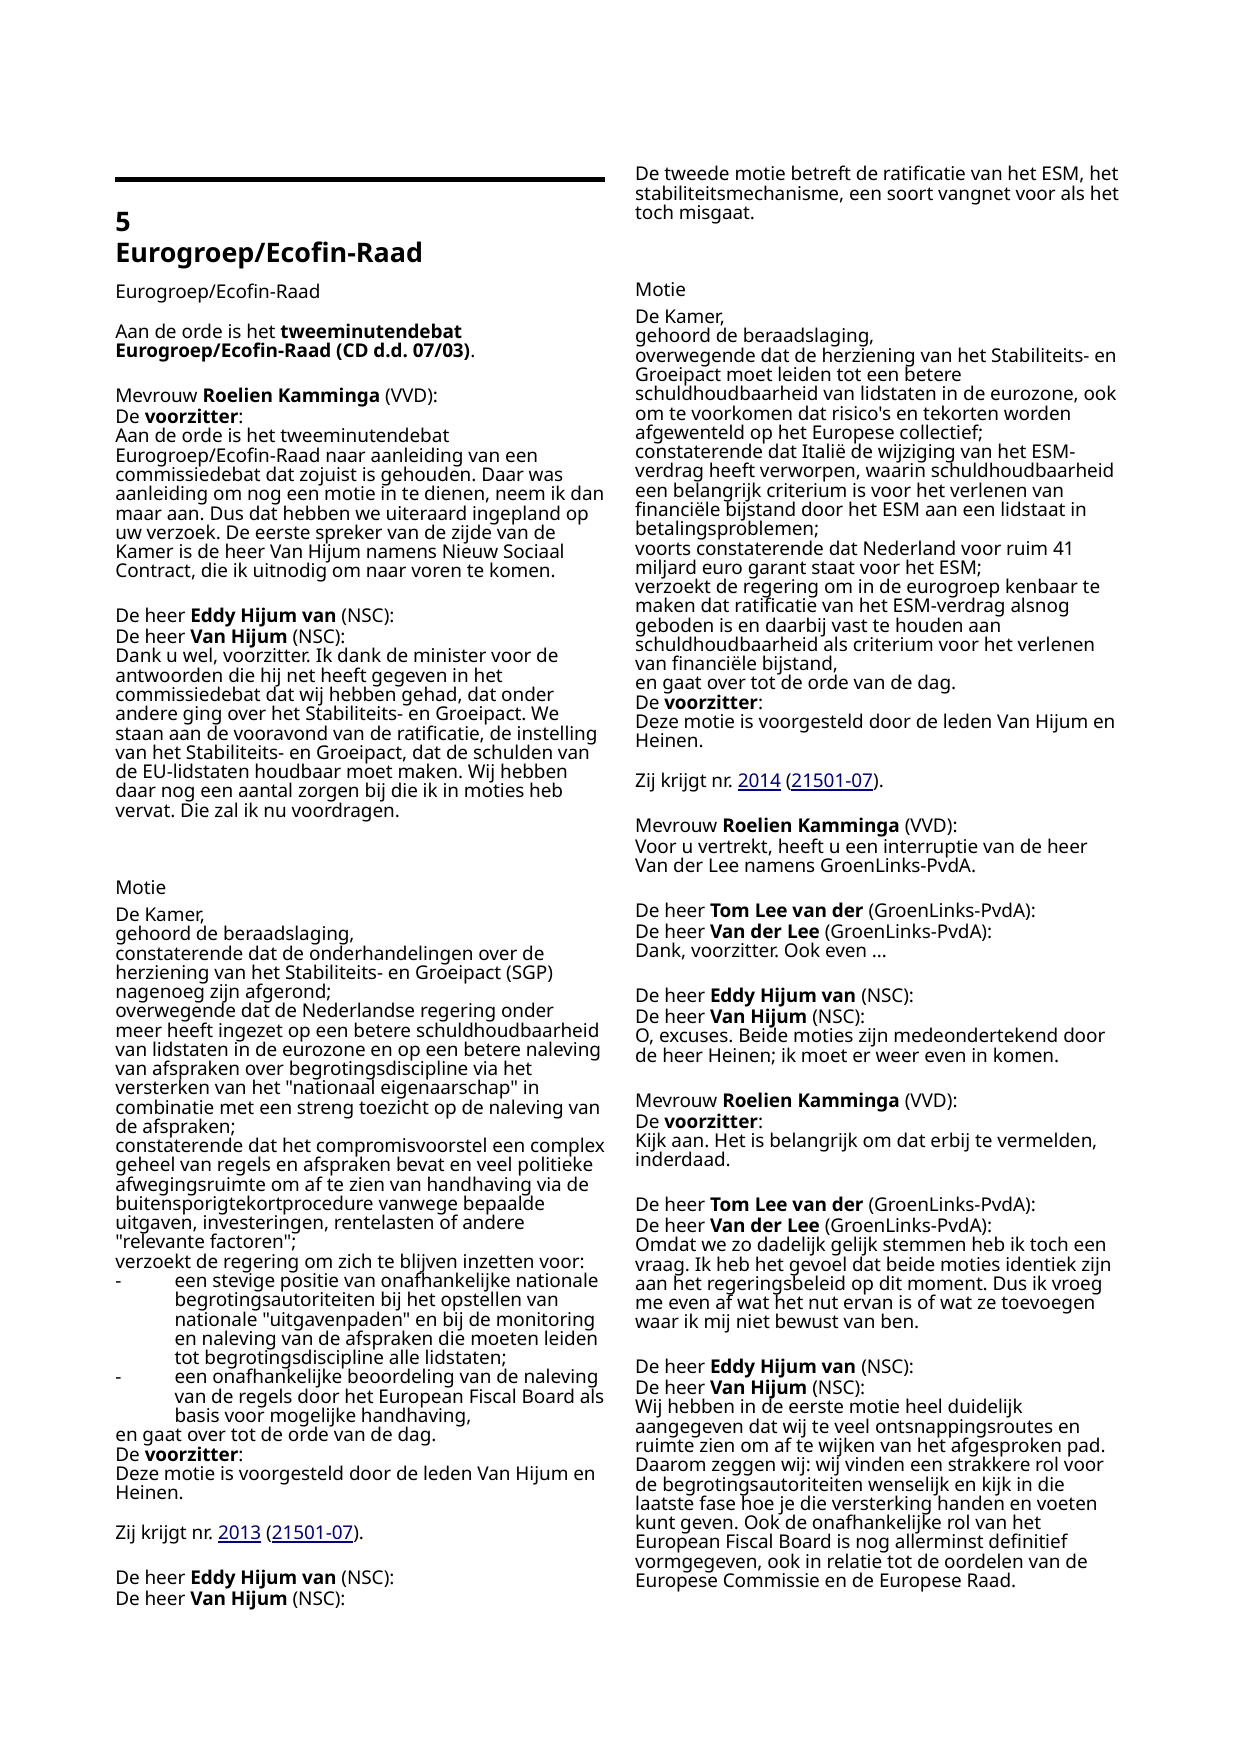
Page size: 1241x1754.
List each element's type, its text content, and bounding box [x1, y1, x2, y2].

text De heer Eddy Hijum van (NSC): [115, 602, 605, 628]
text Eurogroep/Ecofin-Raad [115, 239, 605, 283]
text Zij krijgt nr. 2014 (21501-07). [635, 772, 1125, 791]
text De heer Van Hijum (NSC): [635, 1379, 1125, 1398]
text overwegende dat de herziening van het Stabiliteits- en Groeipact moet leiden tot een betere schuldhoudbaarheid van lidstaten in de eurozone, ook om te voorkomen dat risico's en tekorten worden afgewenteld op het Europese collectief; [635, 347, 1125, 443]
text Deze motie is voorgesteld door de leden Van Hijum en Heinen. [115, 1465, 605, 1503]
text Mevrouw Roelien Kamminga (VVD): [635, 812, 1125, 838]
text De heer Van Hijum (NSC): [635, 1008, 1125, 1027]
text O, excuses. Beide moties zijn medeondertekend door de heer Heinen; ik moet er weer even in komen. [635, 1027, 1125, 1066]
text Dank u wel, voorzitter. Ik dank de minister voor de antwoorden die hij net heeft gegeven in het commissiedebat dat wij hebben gehad, dat onder andere ging over het Stabiliteits- en Groeipact. We staan aan de vooravond van de ratificatie, de instelling van het Stabiliteits- en Groeipact, dat de schulden van de EU-lidstaten houdbaar moet maken. Wij hebben daar nog een aantal zorgen bij die ik in moties heb vervat. Die zal ik nu voordragen. [115, 647, 605, 821]
text De heer Van der Lee (GroenLinks-PvdA): [635, 923, 1125, 942]
text overwegende dat de Nederlandse regering onder meer heeft ingezet op een betere schuldhoudbaarheid van lidstaten in de eurozone en op een betere naleving van afspraken over begrotingsdiscipline via het versterken van het "nationaal eigenaarschap" in combinatie met een streng toezicht op de naleving van de afspraken; [115, 1002, 605, 1137]
list een onafhankelijke beoordeling van de naleving van de regels door het European Fiscal Board als basis voor mogelijke handhaving, [115, 1368, 605, 1426]
text Aan de orde is het tweeminutendebat Eurogroep/Ecofin-Raad (CD d.d. 07/03). [115, 323, 605, 362]
text Motie [115, 874, 605, 900]
text De voorzitter: [635, 694, 1125, 713]
text De heer Eddy Hijum van (NSC): [635, 982, 1125, 1008]
text Voor u vertrekt, heeft u een interruptie van de heer Van der Lee namens GroenLinks-PvdA. [635, 838, 1125, 877]
text gehoord de beraadslaging, [115, 925, 605, 944]
text constaterende dat het compromisvoorstel een complex geheel van regels en afspraken bevat en veel politieke afwegingsruimte om af te zien van handhaving via de buitensporigtekortprocedure vanwege bepaalde uitgaven, investeringen, rentelasten of andere "relevante factoren"; [115, 1137, 605, 1253]
text De heer Eddy Hijum van (NSC): [635, 1353, 1125, 1379]
text Motie [635, 277, 1125, 302]
text Wij hebben in de eerste motie heel duidelijk aangegeven dat wij te veel ontsnappingsroutes en ruimte zien om af te wijken van het afgesproken pad. Daarom zeggen wij: wij vinden een strakkere rol voor de begrotingsautoriteiten wenselijk en kijk in die laatste fase hoe je die versterking handen en voeten kunt geven. Ook de onafhankelijke rol van het European Fiscal Board is nog allerminst definitief vormgegeven, ook in relatie tot de oordelen van de Europese Commissie en de Europese Raad. [635, 1398, 1125, 1591]
text De heer Van Hijum (NSC): [115, 1590, 605, 1609]
text De voorzitter: [115, 1446, 605, 1465]
text De tweede motie betreft de ratificatie van het ESM, het stabiliteitsmechanisme, een soort vangnet voor als het toch misgaat. [635, 165, 1125, 223]
text Omdat we zo dadelijk gelijk stemmen heb ik toch een vraag. Ik heb het gevoel dat beide moties identiek zijn aan het regeringsbeleid op dit moment. Dus ik vroeg me even af wat het nut ervan is of wat ze toevoegen waar ik mij niet bewust van ben. [635, 1236, 1125, 1333]
text constaterende dat de onderhandelingen over de herziening van het Stabiliteits- en Groeipact (SGP) nagenoeg zijn afgerond; [115, 944, 605, 1002]
text Zij krijgt nr. 2013 (21501-07). [115, 1524, 605, 1543]
text Deze motie is voorgesteld door de leden Van Hijum en Heinen. [635, 713, 1125, 751]
text en gaat over tot de orde van de dag. [635, 674, 1125, 694]
text De heer Van der Lee (GroenLinks-PvdA): [635, 1217, 1125, 1236]
text De Kamer, [635, 308, 1125, 327]
text De Kamer, [115, 906, 605, 925]
text De voorzitter: [635, 1113, 1125, 1132]
text De heer Tom Lee van der (GroenLinks-PvdA): [635, 1191, 1125, 1217]
text gehoord de beraadslaging, [635, 327, 1125, 347]
text 5 [115, 203, 605, 239]
text Eurogroep/Ecofin-Raad [115, 283, 605, 302]
text constaterende dat Italië de wijziging van het ESM-verdrag heeft verworpen, waarin schuldhoudbaarheid een belangrijk criterium is voor het verlenen van financiële bijstand door het ESM aan een lidstaat in betalingsproblemen; [635, 443, 1125, 539]
list een stevige positie van onafhankelijke nationale begrotingsautoriteiten bij het opstellen van nationale "uitgavenpaden" en bij de monitoring en naleving van de afspraken die moeten leiden tot begrotingsdiscipline alle lidstaten; [115, 1272, 605, 1368]
text voorts constaterende dat Nederland voor ruim 41 miljard euro garant staat voor het ESM; [635, 539, 1125, 578]
text verzoekt de regering om zich te blijven inzetten voor: [115, 1253, 605, 1272]
text Aan de orde is het tweeminutendebat Eurogroep/Ecofin-Raad naar aanleiding van een commissiedebat dat zojuist is gehouden. Daar was aanleiding om nog een motie in te dienen, neem ik dan maar aan. Dus dat hebben we uiteraard ingepland op uw verzoek. De eerste spreker van de zijde van de Kamer is de heer Van Hijum namens Nieuw Sociaal Contract, die ik uitnodig om naar voren te komen. [115, 427, 605, 582]
text Mevrouw Roelien Kamminga (VVD): [635, 1087, 1125, 1113]
text De heer Van Hijum (NSC): [115, 628, 605, 647]
text Dank, voorzitter. Ook even … [635, 942, 1125, 962]
text De heer Eddy Hijum van (NSC): [115, 1564, 605, 1590]
text Kijk aan. Het is belangrijk om dat erbij te vermelden, inderdaad. [635, 1132, 1125, 1170]
text en gaat over tot de orde van de dag. [115, 1426, 605, 1446]
text Mevrouw Roelien Kamminga (VVD): [115, 382, 605, 408]
text De heer Tom Lee van der (GroenLinks-PvdA): [635, 897, 1125, 923]
text verzoekt de regering om in de eurogroep kenbaar te maken dat ratificatie van het ESM-verdrag alsnog geboden is en daarbij vast te houden aan schuldhoudbaarheid als criterium voor het verlenen van financiële bijstand, [635, 578, 1125, 674]
text De voorzitter: [115, 408, 605, 427]
